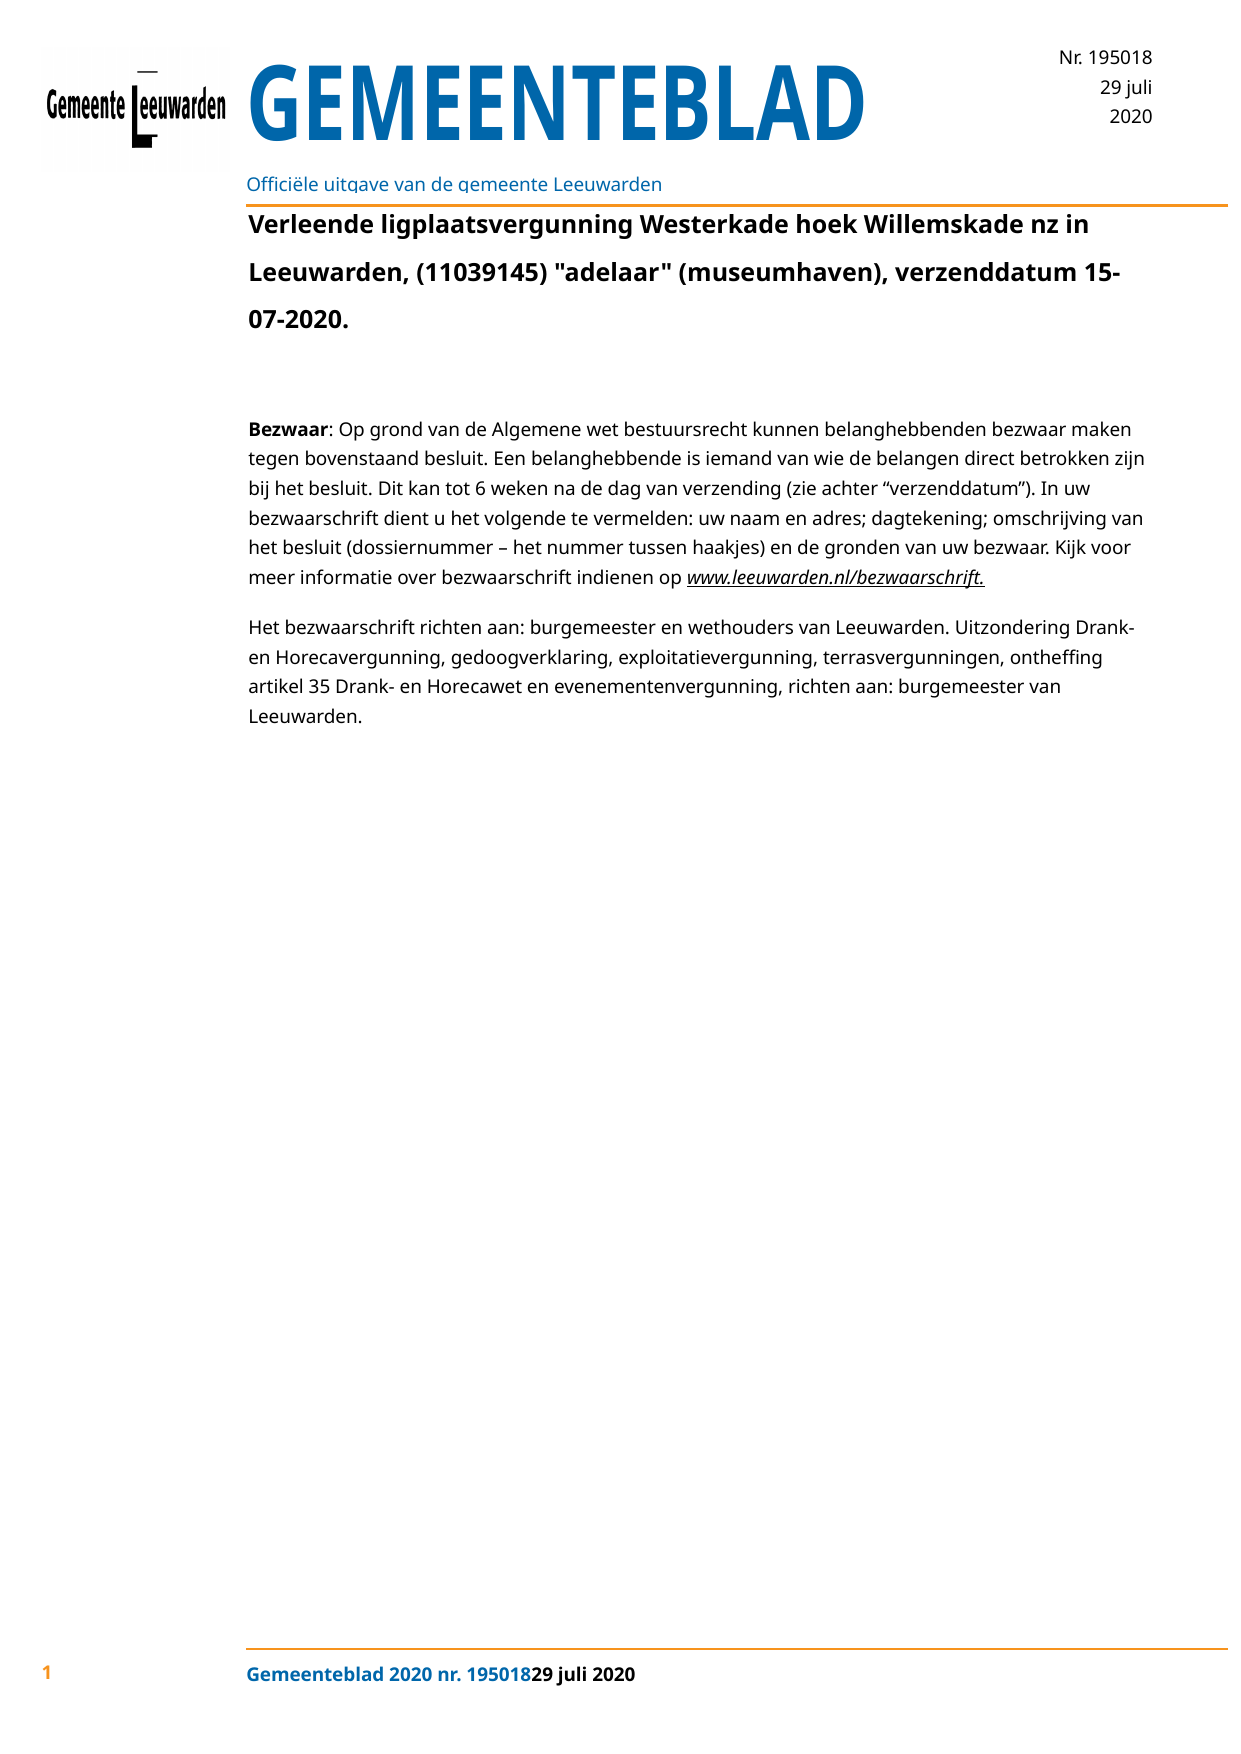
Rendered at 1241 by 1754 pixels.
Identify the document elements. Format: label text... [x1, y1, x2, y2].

text Bezwaar: Op grond van de Algemene wet bestuursrecht kunnen belanghebbenden bezwaar maken tegen bovenstaand besluit. Een belanghebbende is iemand van wie de belangen direct betrokken zijn bij het besluit. Dit kan tot 6 weken na de dag van verzending (zie achter “verzenddatum”). In uw bezwaarschrift dient u het volgende te vermelden: uw naam en adres; dagtekening; omschrijving van het besluit (dossiernummer – het nummer tussen haakjes) en de gronden van uw bezwaar. Kijk voor meer informatie over bezwaarschrift indienen op www.leeuwarden.nl/bezwaarschrift. [248, 416, 1152, 589]
picture [41, 47, 231, 172]
text Het bezwaarschrift richten aan: burgemeester en wethouders van Leeuwarden. Uitzondering Drank- en Horecavergunning, gedoogverklaring, exploitatievergunning, terrasvergunningen, ontheffing artikel 35 Drank- en Horecawet en evenementenvergunning, richten aan: burgemeester van Leeuwarden. [248, 614, 1152, 729]
text Verleende ligplaatsvergunning Westerkade hoek Willemskade nz in Leeuwarden, (11039145) "adelaar" (museumhaven), verzenddatum 15-07-2020. [248, 207, 1152, 336]
